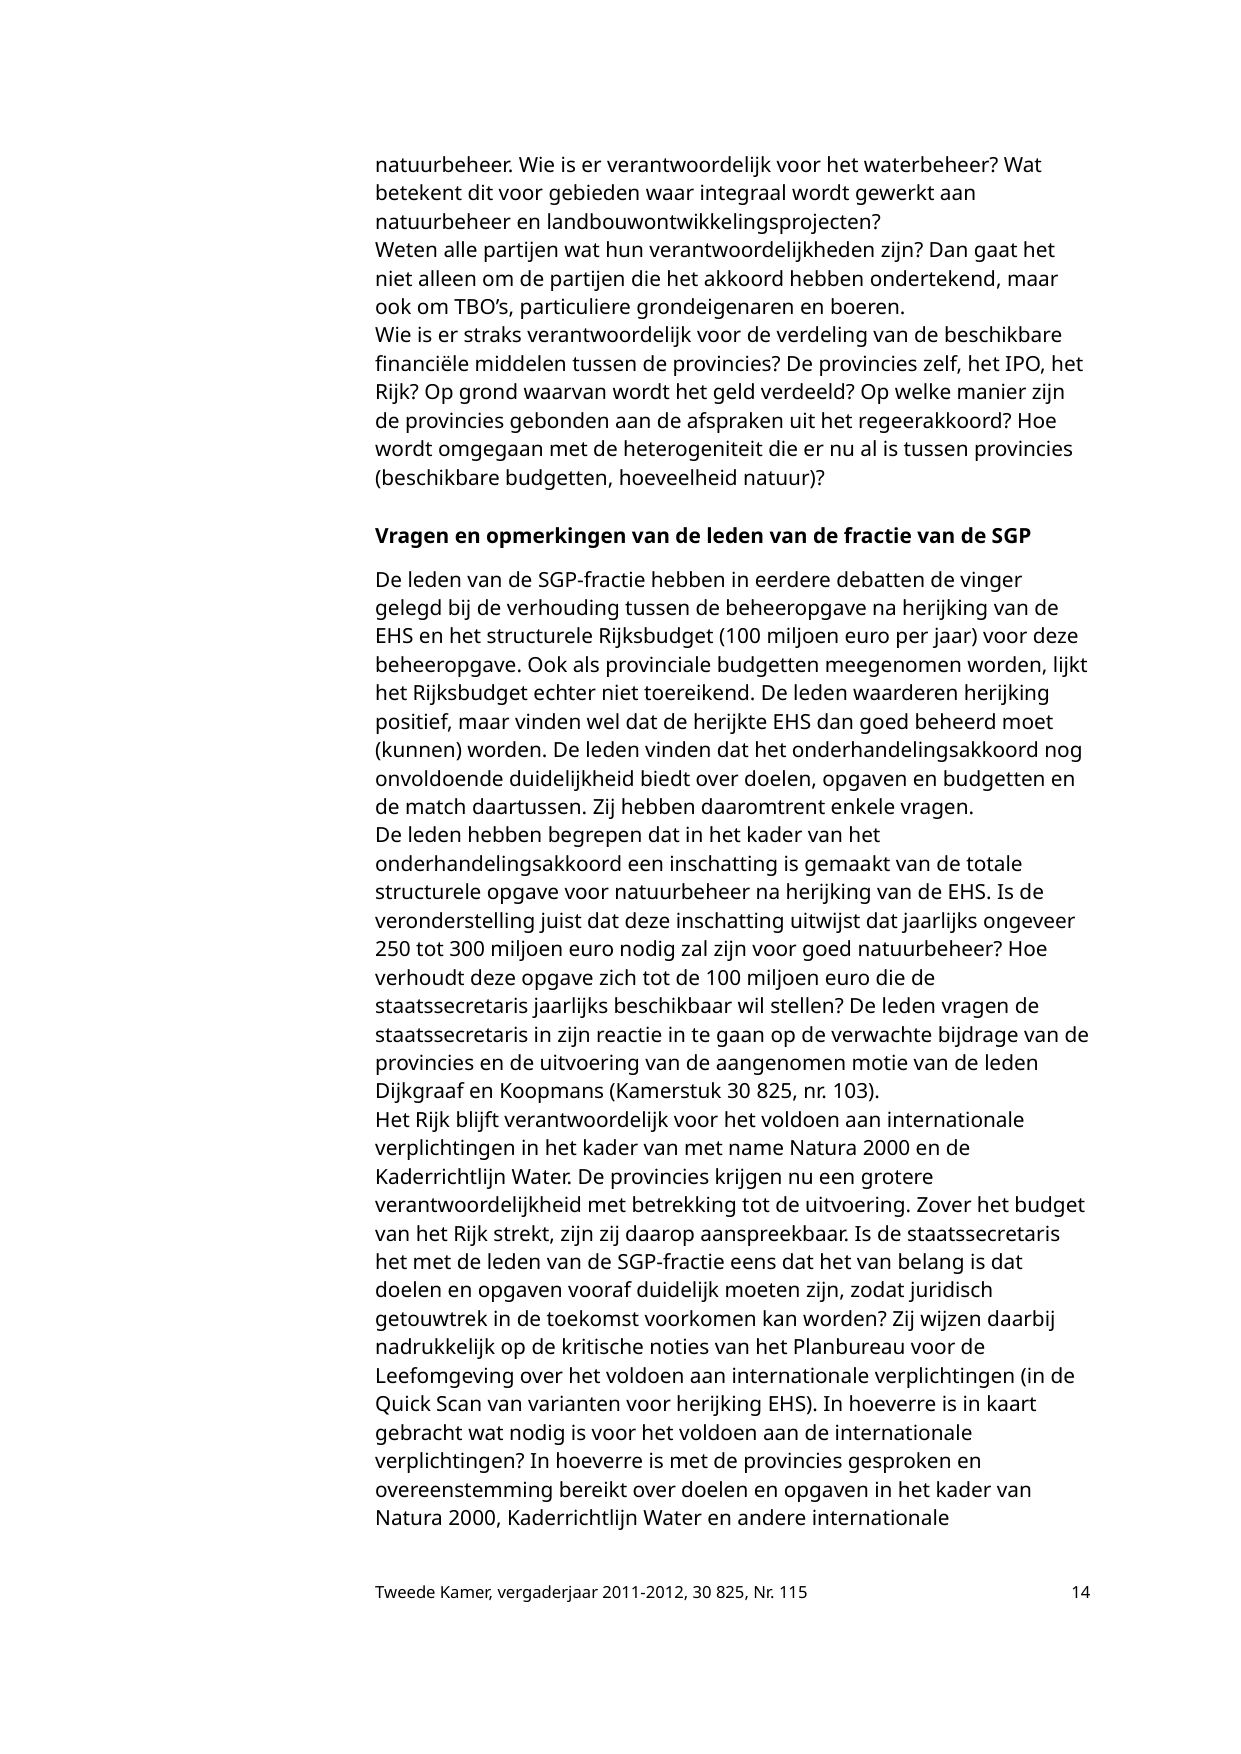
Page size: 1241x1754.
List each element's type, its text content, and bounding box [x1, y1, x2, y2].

text Weten alle partijen wat hun verantwoordelijkheden zijn? Dan gaat het niet alleen om de partijen die het akkoord hebben ondertekend, maar ook om TBO’s, particuliere grondeigenaren en boeren. [375, 235, 1090, 321]
text natuurbeheer. Wie is er verantwoordelijk voor het waterbeheer? Wat betekent dit voor gebieden waar integraal wordt gewerkt aan natuurbeheer en landbouwontwikkelingsprojecten? [375, 150, 1090, 235]
text Wie is er straks verantwoordelijk voor de verdeling van de beschikbare financiële middelen tussen de provincies? De provincies zelf, het IPO, het Rijk? Op grond waarvan wordt het geld verdeeld? Op welke manier zijn de provincies gebonden aan de afspraken uit het regeerakkoord? Hoe wordt omgegaan met de heterogeniteit die er nu al is tussen provincies (beschikbare budgetten, hoeveelheid natuur)? [375, 321, 1090, 491]
text De leden van de SGP-fractie hebben in eerdere debatten de vinger gelegd bij de verhouding tussen de beheeropgave na herijking van de EHS en het structurele Rijksbudget (100 miljoen euro per jaar) voor deze beheeropgave. Ook als provinciale budgetten meegenomen worden, lijkt het Rijksbudget echter niet toereikend. De leden waarderen herijking positief, maar vinden wel dat de herijkte EHS dan goed beheerd moet (kunnen) worden. De leden vinden dat het onderhandelingsakkoord nog onvoldoende duidelijkheid biedt over doelen, opgaven en budgetten en de match daartussen. Zij hebben daaromtrent enkele vragen. [375, 565, 1090, 821]
text De leden hebben begrepen dat in het kader van het onderhandelingsakkoord een inschatting is gemaakt van de totale structurele opgave voor natuurbeheer na herijking van de EHS. Is de veronderstelling juist dat deze inschatting uitwijst dat jaarlijks ongeveer 250 tot 300 miljoen euro nodig zal zijn voor goed natuurbeheer? Hoe verhoudt deze opgave zich tot de 100 miljoen euro die de staatssecretaris jaarlijks beschikbaar wil stellen? De leden vragen de staatssecretaris in zijn reactie in te gaan op de verwachte bijdrage van de provincies en de uitvoering van de aangenomen motie van de leden Dijkgraaf en Koopmans (Kamerstuk 30 825, nr. 103). [375, 821, 1090, 1105]
text Het Rijk blijft verantwoordelijk voor het voldoen aan internationale verplichtingen in het kader van met name Natura 2000 en de Kaderrichtlijn Water. De provincies krijgen nu een grotere verantwoordelijkheid met betrekking tot de uitvoering. Zover het budget van het Rijk strekt, zijn zij daarop aanspreekbaar. Is de staatssecretaris het met de leden van de SGP-fractie eens dat het van belang is dat doelen en opgaven vooraf duidelijk moeten zijn, zodat juridisch getouwtrek in de toekomst voorkomen kan worden? Zij wijzen daarbij nadrukkelijk op de kritische noties van het Planbureau voor de Leefomgeving over het voldoen aan internationale verplichtingen (in de Quick Scan van varianten voor herijking EHS). In hoeverre is in kaart gebracht wat nodig is voor het voldoen aan de internationale verplichtingen? In hoeverre is met de provincies gesproken en overeenstemming bereikt over doelen en opgaven in het kader van Natura 2000, Kaderrichtlijn Water en andere internationale [375, 1105, 1090, 1532]
text Vragen en opmerkingen van de leden van de fractie van de SGP [375, 521, 1090, 550]
